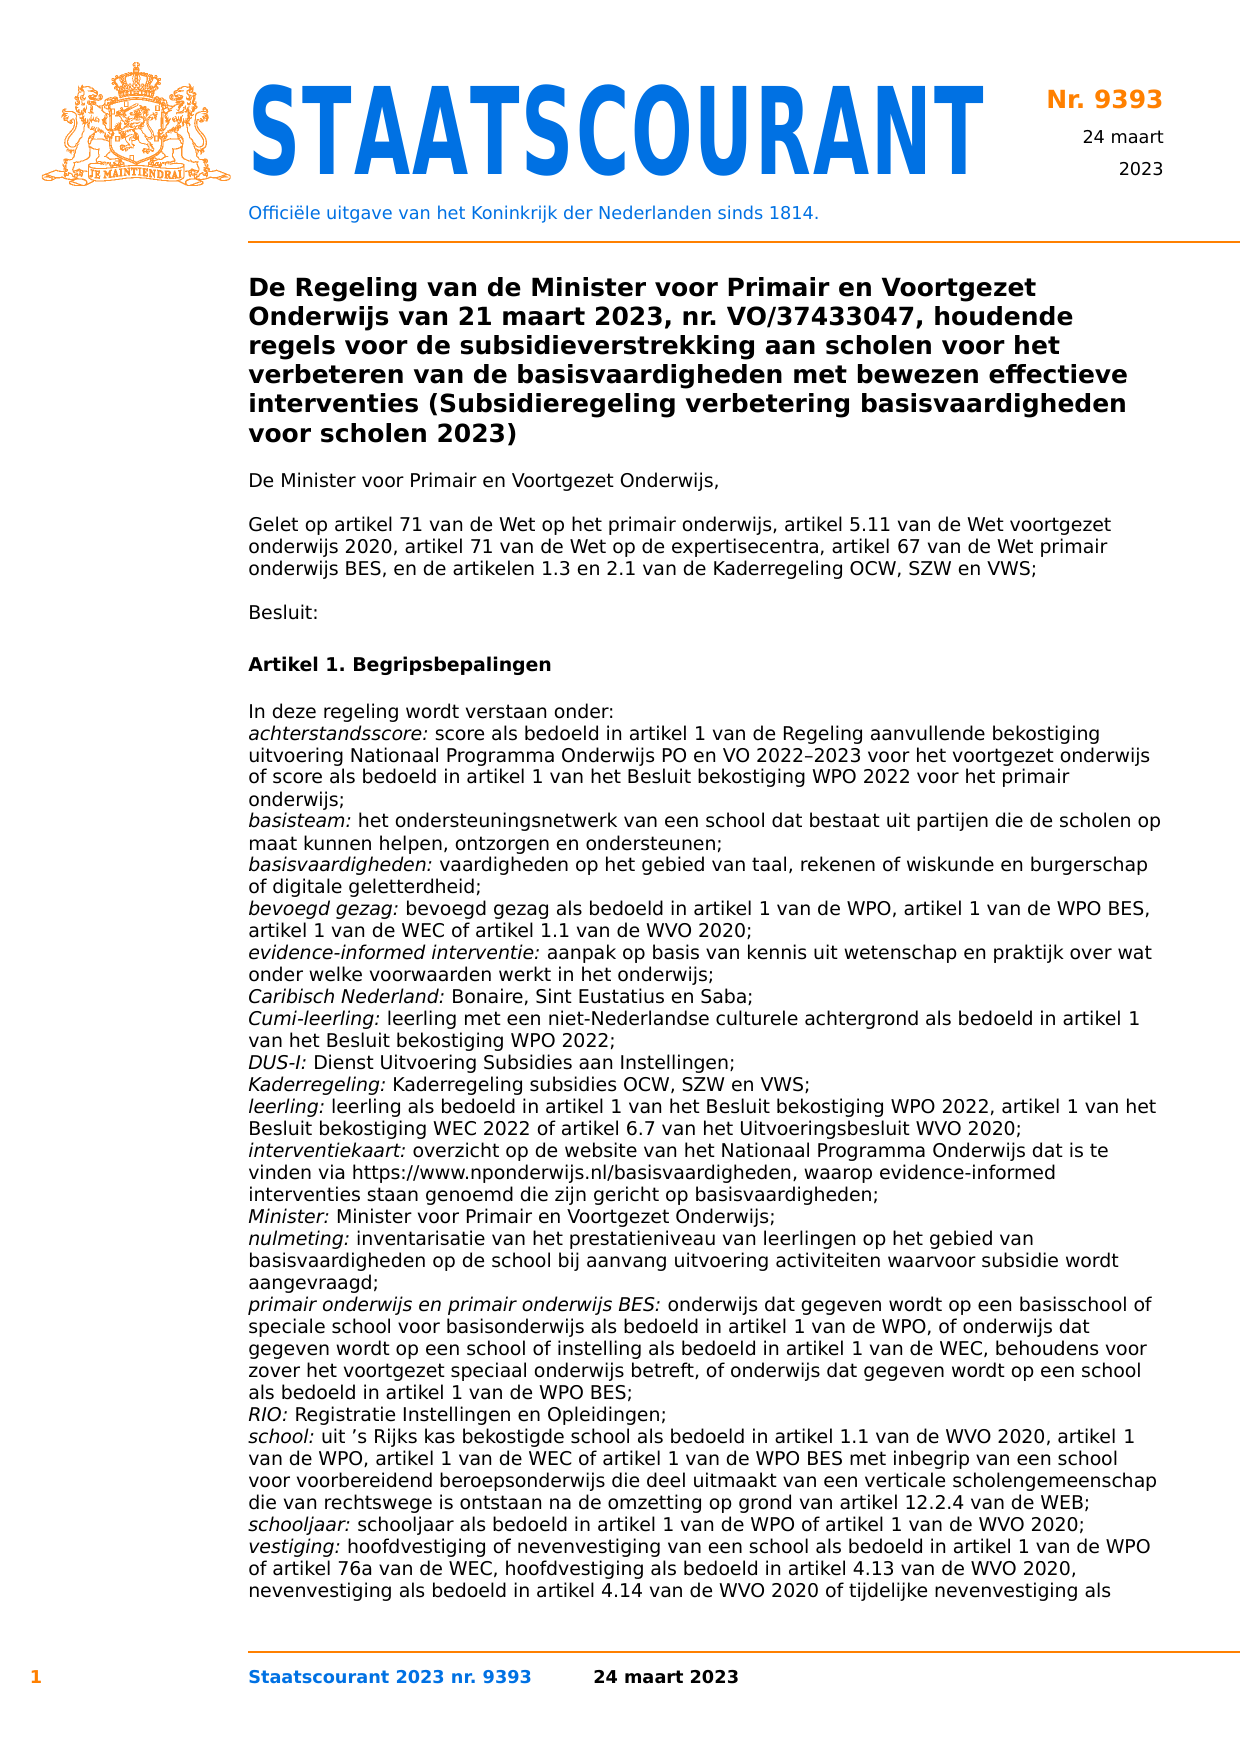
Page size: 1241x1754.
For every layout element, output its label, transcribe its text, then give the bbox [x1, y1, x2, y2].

text bevoegd gezag: bevoegd gezag als bedoeld in artikel 1 van de WPO, artikel 1 van de WPO BES, artikel 1 van de WEC of artikel 1.1 van de WVO 2020; [248, 898, 1163, 942]
table_header [25, 62, 248, 241]
text Caribisch Nederland: Bonaire, Sint Eustatius en Saba; [248, 986, 1163, 1008]
subtitle De Regeling van de Minister voor Primair en Voortgezet Onderwijs van 21 maart 2023, nr. VO/37433047, houdende regels voor de subsidieverstrekking aan scholen voor het verbeteren van de basisvaardigheden met bewezen effectieve interventies (Subsidieregeling verbetering basisvaardigheden voor scholen 2023) [248, 273, 1163, 448]
table_cell Officiële uitgave van het Koninkrijk der Nederlanden sinds 1814. [248, 203, 1240, 241]
text nulmeting: inventarisatie van het prestatieniveau van leerlingen op het gebied van basisvaardigheden op de school bij aanvang uitvoering activiteiten waarvoor subsidie wordt aangevraagd; [248, 1228, 1163, 1294]
text In deze regeling wordt verstaan onder: [248, 701, 1163, 722]
text vestiging: hoofdvestiging of nevenvestiging van een school als bedoeld in artikel 1 van de WPO of artikel 76a van de WEC, hoofdvestiging als bedoeld in artikel 4.13 van de WVO 2020, nevenvestiging als bedoeld in artikel 4.14 van de WVO 2020 of tijdelijke nevenvestiging als [248, 1536, 1163, 1602]
text evidence-informed interventie: aanpak op basis van kennis uit wetenschap en praktijk over wat onder welke voorwaarden werkt in het onderwijs; [248, 942, 1163, 986]
table_cell 24 maart [998, 121, 1240, 153]
text Besluit: [248, 602, 1163, 623]
text basisteam: het ondersteuningsnetwerk van een school dat bestaat uit partijen die de scholen op maat kunnen helpen, ontzorgen en ondersteunen; [248, 810, 1163, 854]
table_header STAATSCOURANT [248, 62, 998, 203]
text interventiekaart: overzicht op de website van het Nationaal Programma Onderwijs dat is te vinden via https://www.nponderwijs.nl/basisvaardigheden, waarop evidence-informed interventies staan genoemd die zijn gericht op basisvaardigheden; [248, 1140, 1163, 1206]
text achterstandsscore: score als bedoeld in artikel 1 van de Regeling aanvullende bekostiging uitvoering Nationaal Programma Onderwijs PO en VO 2022–2023 voor het voortgezet onderwijs of score als bedoeld in artikel 1 van het Besluit bekostiging WPO 2022 voor het primair onderwijs; [248, 722, 1163, 810]
text Cumi-leerling: leerling met een niet-Nederlandse culturele achtergrond als bedoeld in artikel 1 van het Besluit bekostiging WPO 2022; [248, 1008, 1163, 1052]
text RIO: Registratie Instellingen en Opleidingen; [248, 1404, 1163, 1426]
table_header Nr. 9393 [998, 62, 1240, 121]
text De Minister voor Primair en Voortgezet Onderwijs, [248, 470, 1163, 492]
subtitle Artikel 1. Begripsbepalingen [248, 653, 1163, 676]
table_cell 2023 [998, 153, 1240, 203]
text basisvaardigheden: vaardigheden op het gebied van taal, rekenen of wiskunde en burgerschap of digitale geletterdheid; [248, 854, 1163, 898]
text Minister: Minister voor Primair en Voortgezet Onderwijs; [248, 1206, 1163, 1228]
text Gelet op artikel 71 van de Wet op het primair onderwijs, artikel 5.11 van de Wet voortgezet onderwijs 2020, artikel 71 van de Wet op de expertisecentra, artikel 67 van de Wet primair onderwijs BES, en de artikelen 1.3 en 2.1 van de Kaderregeling OCW, SZW en VWS; [248, 514, 1163, 580]
text DUS-I: Dienst Uitvoering Subsidies aan Instellingen; [248, 1052, 1163, 1074]
text leerling: leerling als bedoeld in artikel 1 van het Besluit bekostiging WPO 2022, artikel 1 van het Besluit bekostiging WEC 2022 of artikel 6.7 van het Uitvoeringsbesluit WVO 2020; [248, 1096, 1163, 1140]
picture [41, 62, 231, 186]
text school: uit ’s Rijks kas bekostigde school als bedoeld in artikel 1.1 van de WVO 2020, artikel 1 van de WPO, artikel 1 van de WEC of artikel 1 van de WPO BES met inbegrip van een school voor voorbereidend beroepsonderwijs die deel uitmaakt van een verticale scholengemeenschap die van rechtswege is ontstaan na de omzetting op grond van artikel 12.2.4 van de WEB; [248, 1426, 1163, 1514]
text Kaderregeling: Kaderregeling subsidies OCW, SZW en VWS; [248, 1074, 1163, 1096]
text primair onderwijs en primair onderwijs BES: onderwijs dat gegeven wordt op een basisschool of speciale school voor basisonderwijs als bedoeld in artikel 1 van de WPO, of onderwijs dat gegeven wordt op een school of instelling als bedoeld in artikel 1 van de WEC, behoudens voor zover het voortgezet speciaal onderwijs betreft, of onderwijs dat gegeven wordt op een school als bedoeld in artikel 1 van de WPO BES; [248, 1294, 1163, 1404]
text schooljaar: schooljaar als bedoeld in artikel 1 van de WPO of artikel 1 van de WVO 2020; [248, 1514, 1163, 1536]
